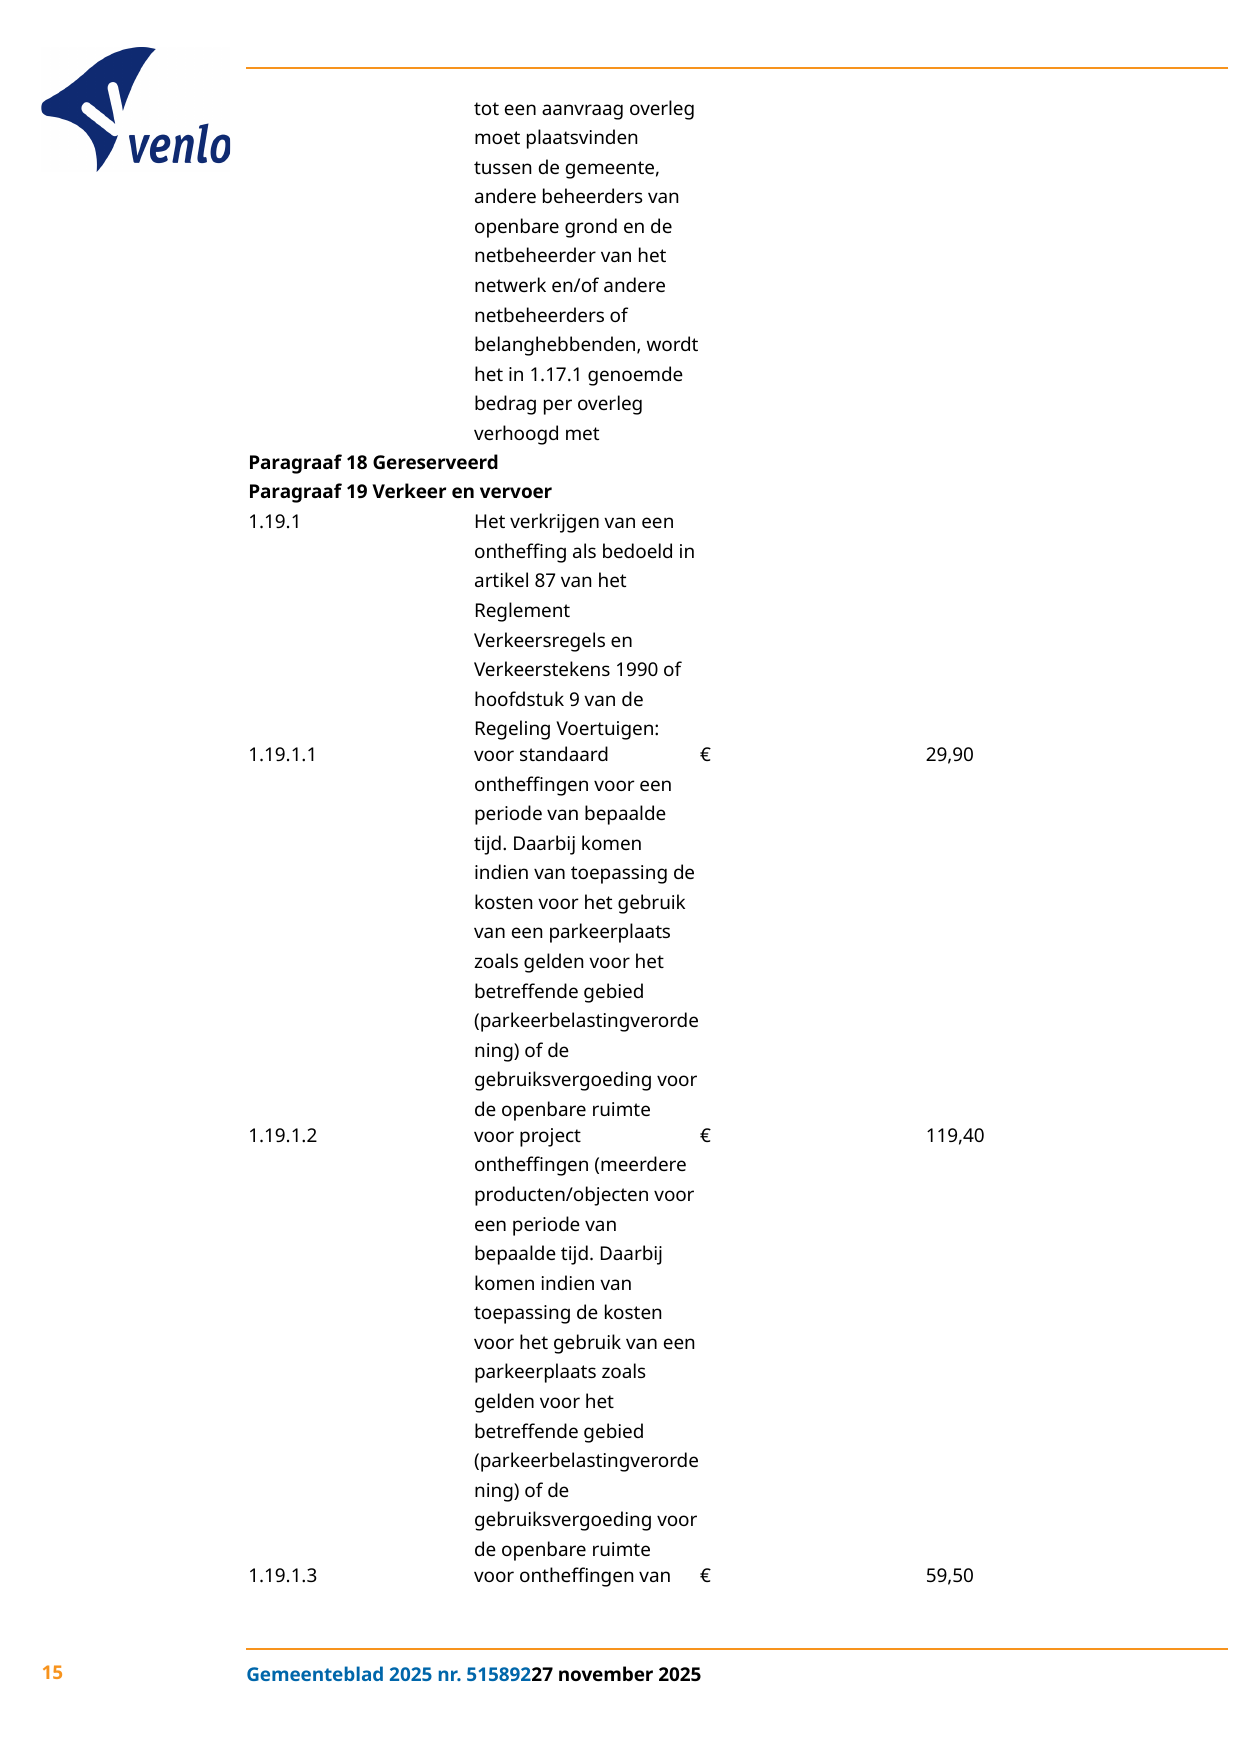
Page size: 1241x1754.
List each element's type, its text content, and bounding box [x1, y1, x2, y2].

table_cell € [700, 741, 926, 1122]
table_cell 59,50 [926, 1562, 1152, 1588]
table_cell 29,90 [926, 741, 1152, 1122]
picture [41, 47, 231, 172]
table_cell [926, 95, 1152, 446]
table_cell [700, 95, 926, 446]
table_cell voor project ontheffingen (meerdere producten/objecten voor een periode van bepaalde tijd. Daarbij komen indien van toepassing de kosten voor het gebruik van een parkeerplaats zoals gelden voor het betreffende gebied (parkeerbelastingverordening) of de gebruiksvergoeding voor de openbare ruimte [474, 1122, 700, 1562]
table_cell 1.19.1.2 [248, 1122, 474, 1562]
table_header 1.19.1 [248, 509, 474, 741]
table_header [700, 509, 926, 741]
table_header Het verkrijgen van een ontheffing als bedoeld in artikel 87 van het Reglement Verkeersregels en Verkeerstekens 1990 of hoofdstuk 9 van de Regeling Voertuigen: [474, 509, 700, 741]
table_cell 119,40 [926, 1122, 1152, 1562]
table_cell voor ontheffingen van [474, 1562, 700, 1588]
table_cell tot een aanvraag overleg moet plaatsvinden tussen de gemeente, andere beheerders van openbare grond en de netbeheerder van het netwerk en/of andere netbeheerders of belanghebbenden, wordt het in 1.17.1 genoemde bedrag per overleg verhoogd met [474, 95, 700, 446]
table_header [926, 509, 1152, 741]
table_cell voor standaard ontheffingen voor een periode van bepaalde tijd. Daarbij komen indien van toepassing de kosten voor het gebruik van een parkeerplaats zoals gelden voor het betreffende gebied (parkeerbelastingverordening) of de gebruiksvergoeding voor de openbare ruimte [474, 741, 700, 1122]
table_cell € [700, 1122, 926, 1562]
table_cell 1.19.1.3 [248, 1562, 474, 1588]
text Paragraaf 18 Gereserveerd [248, 449, 1152, 475]
text Paragraaf 19 Verkeer en vervoer [248, 479, 1152, 504]
table_cell € [700, 1562, 926, 1588]
table_cell [248, 95, 474, 446]
table_cell 1.19.1.1 [248, 741, 474, 1122]
